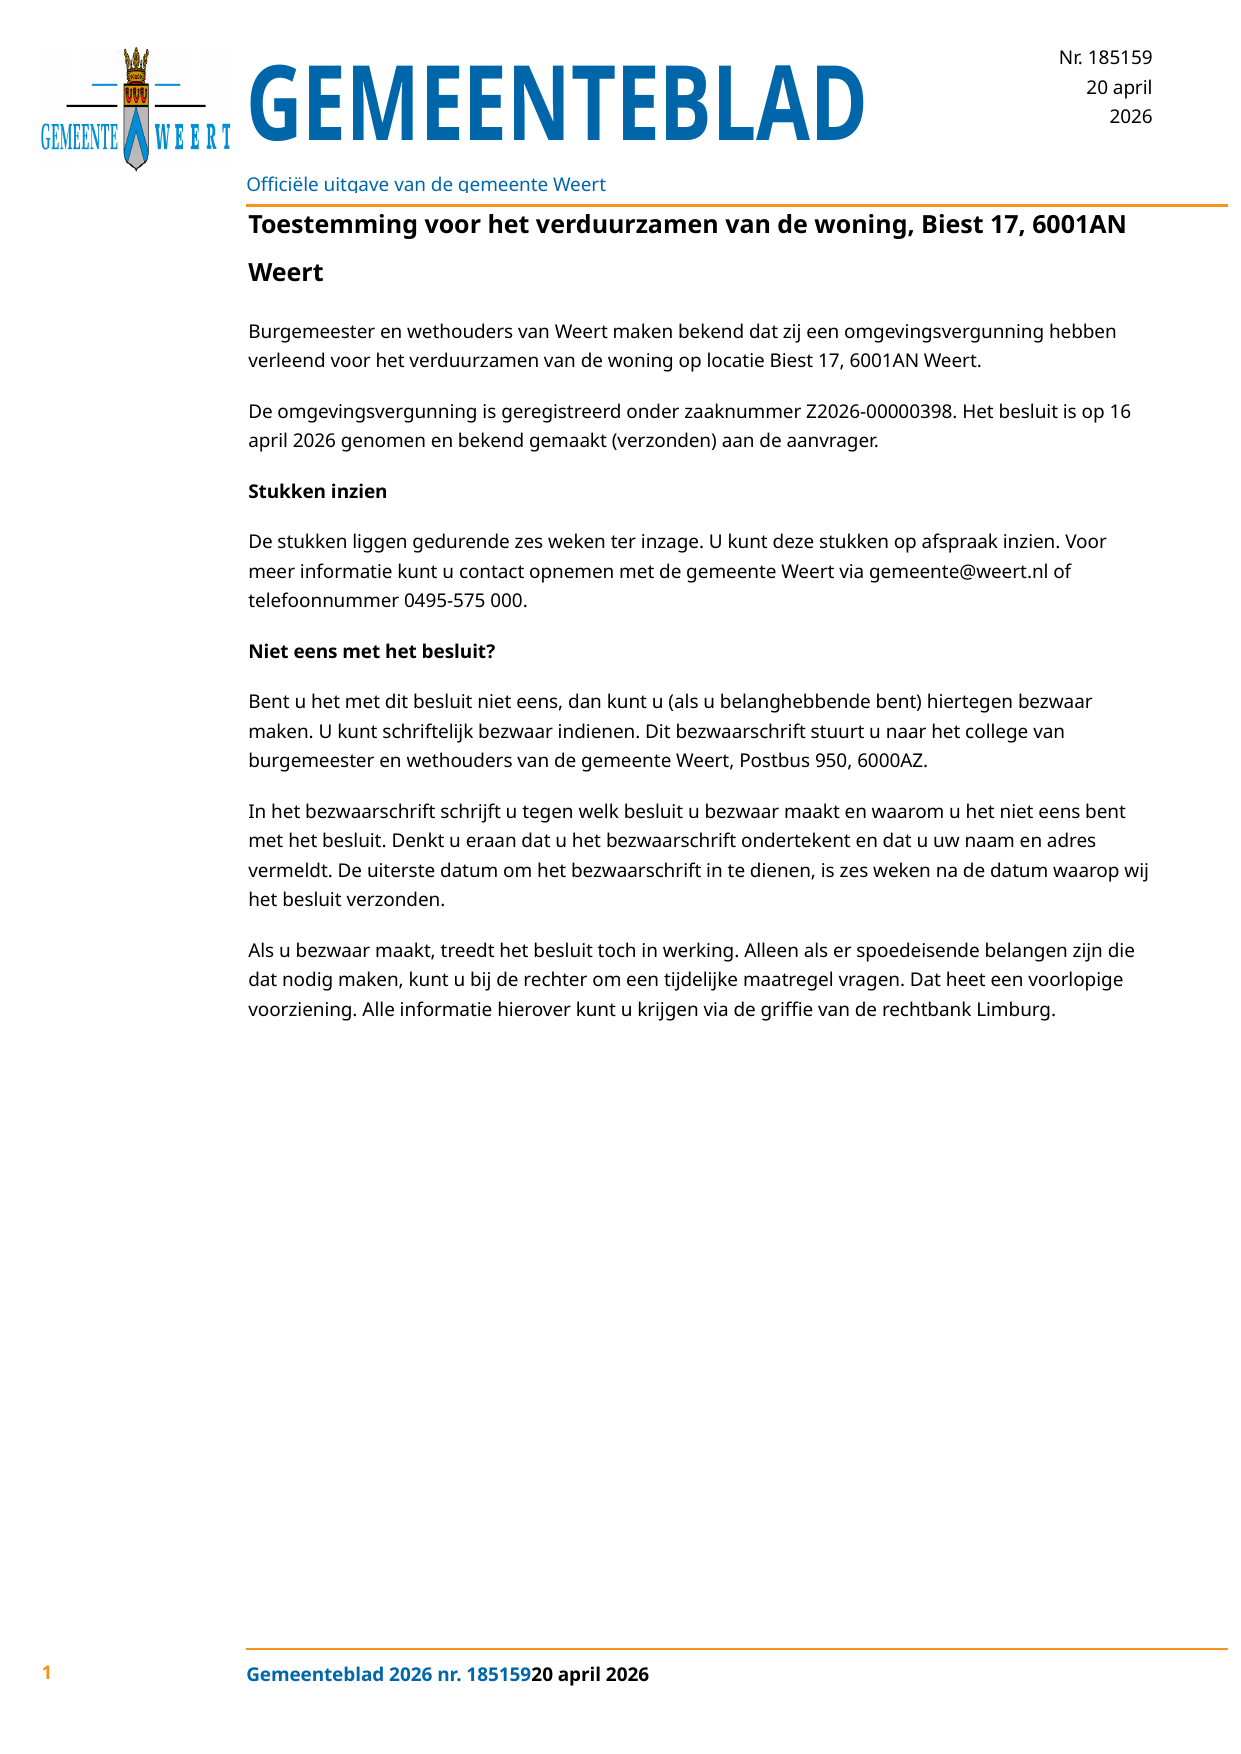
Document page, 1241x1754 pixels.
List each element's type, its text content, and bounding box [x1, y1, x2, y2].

text Bent u het met dit besluit niet eens, dan kunt u (als u belanghebbende bent) hiertegen bezwaar maken. U kunt schriftelijk bezwaar indienen. Dit bezwaarschrift stuurt u naar het college van burgemeester en wethouders van de gemeente Weert, Postbus 950, 6000AZ. [248, 688, 1152, 773]
text Toestemming voor het verduurzamen van de woning, Biest 17, 6001AN Weert [248, 207, 1152, 288]
text Burgemeester en wethouders van Weert maken bekend dat zij een omgevingsvergunning hebben verleend voor het verduurzamen van de woning op locatie Biest 17, 6001AN Weert. [248, 318, 1152, 373]
text De stukken liggen gedurende zes weken ter inzage. U kunt deze stukken op afspraak inzien. Voor meer informatie kunt u contact opnemen met de gemeente Weert via gemeente@weert.nl of telefoonnummer 0495-575 000. [248, 528, 1152, 613]
text Stukken inzien [248, 478, 1152, 504]
picture [41, 47, 231, 172]
text De omgevingsvergunning is geregistreerd onder zaaknummer Z2026-00000398. Het besluit is op 16 april 2026 genomen en bekend gemaakt (verzonden) aan de aanvrager. [248, 398, 1152, 453]
text Als u bezwaar maakt, treedt het besluit toch in werking. Alleen als er spoedeisende belangen zijn die dat nodig maken, kunt u bij de rechter om een tijdelijke maatregel vragen. Dat heet een voorlopige voorziening. Alle informatie hierover kunt u krijgen via de griffie van de rechtbank Limburg. [248, 937, 1152, 1022]
text Niet eens met het besluit? [248, 638, 1152, 664]
text In het bezwaarschrift schrijft u tegen welk besluit u bezwaar maakt en waarom u het niet eens bent met het besluit. Denkt u eraan dat u het bezwaarschrift ondertekent en dat u uw naam en adres vermeldt. De uiterste datum om het bezwaarschrift in te dienen, is zes weken na de datum waarop wij het besluit verzonden. [248, 798, 1152, 912]
